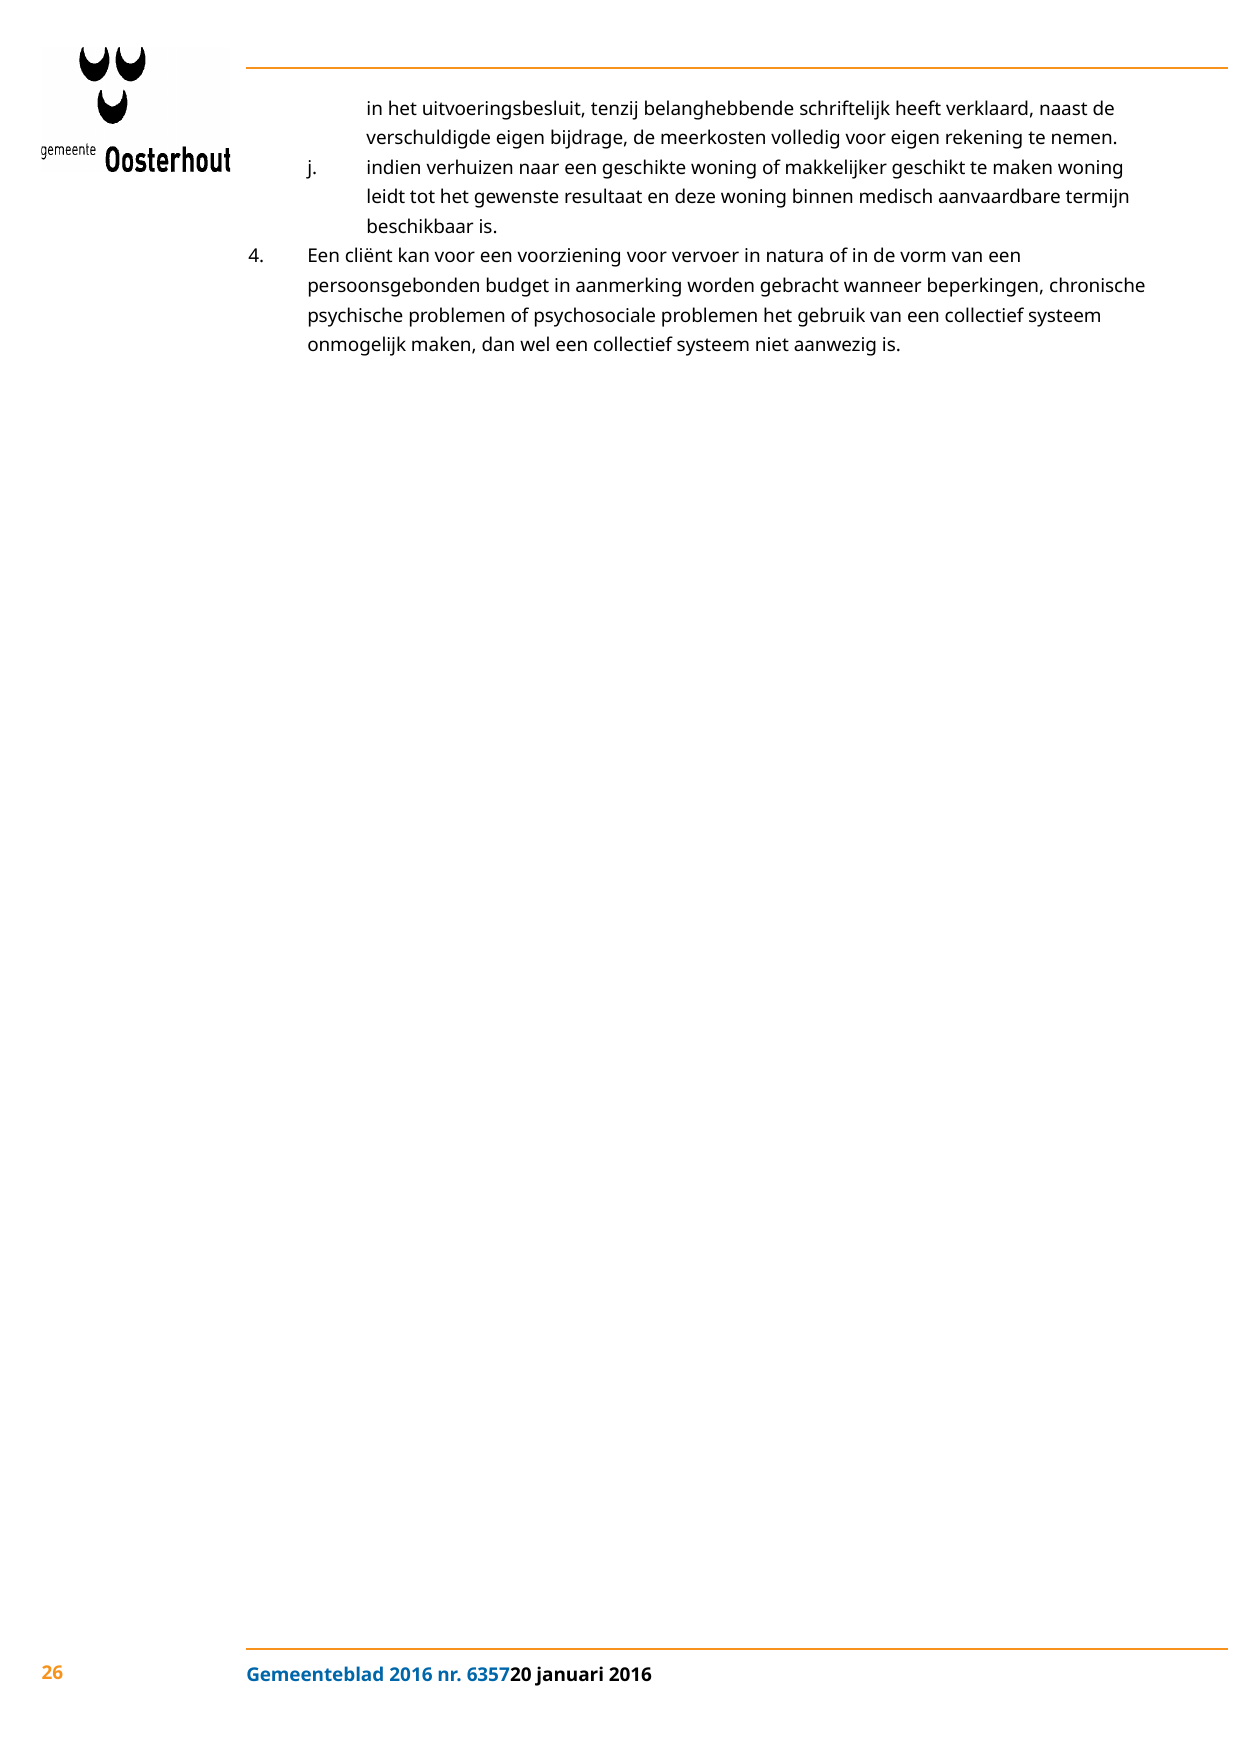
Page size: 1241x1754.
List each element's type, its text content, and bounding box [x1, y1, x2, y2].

list indien verhuizen naar een geschikte woning of makkelijker geschikt te maken woning leidt tot het gewenste resultaat en deze woning binnen medisch aanvaardbare termijn beschikbaar is. [307, 154, 1152, 239]
list Een cliënt kan voor een voorziening voor vervoer in natura of in de vorm van een persoonsgebonden budget in aanmerking worden gebracht wanneer beperkingen, chronische psychische problemen of psychosociale problemen het gebruik van een collectief systeem onmogelijk maken, dan wel een collectief systeem niet aanwezig is. [248, 243, 1152, 357]
list in het uitvoeringsbesluit, tenzij belanghebbende schriftelijk heeft verklaard, naast de verschuldigde eigen bijdrage, de meerkosten volledig voor eigen rekening te nemen. [307, 95, 1152, 150]
picture [41, 47, 231, 172]
